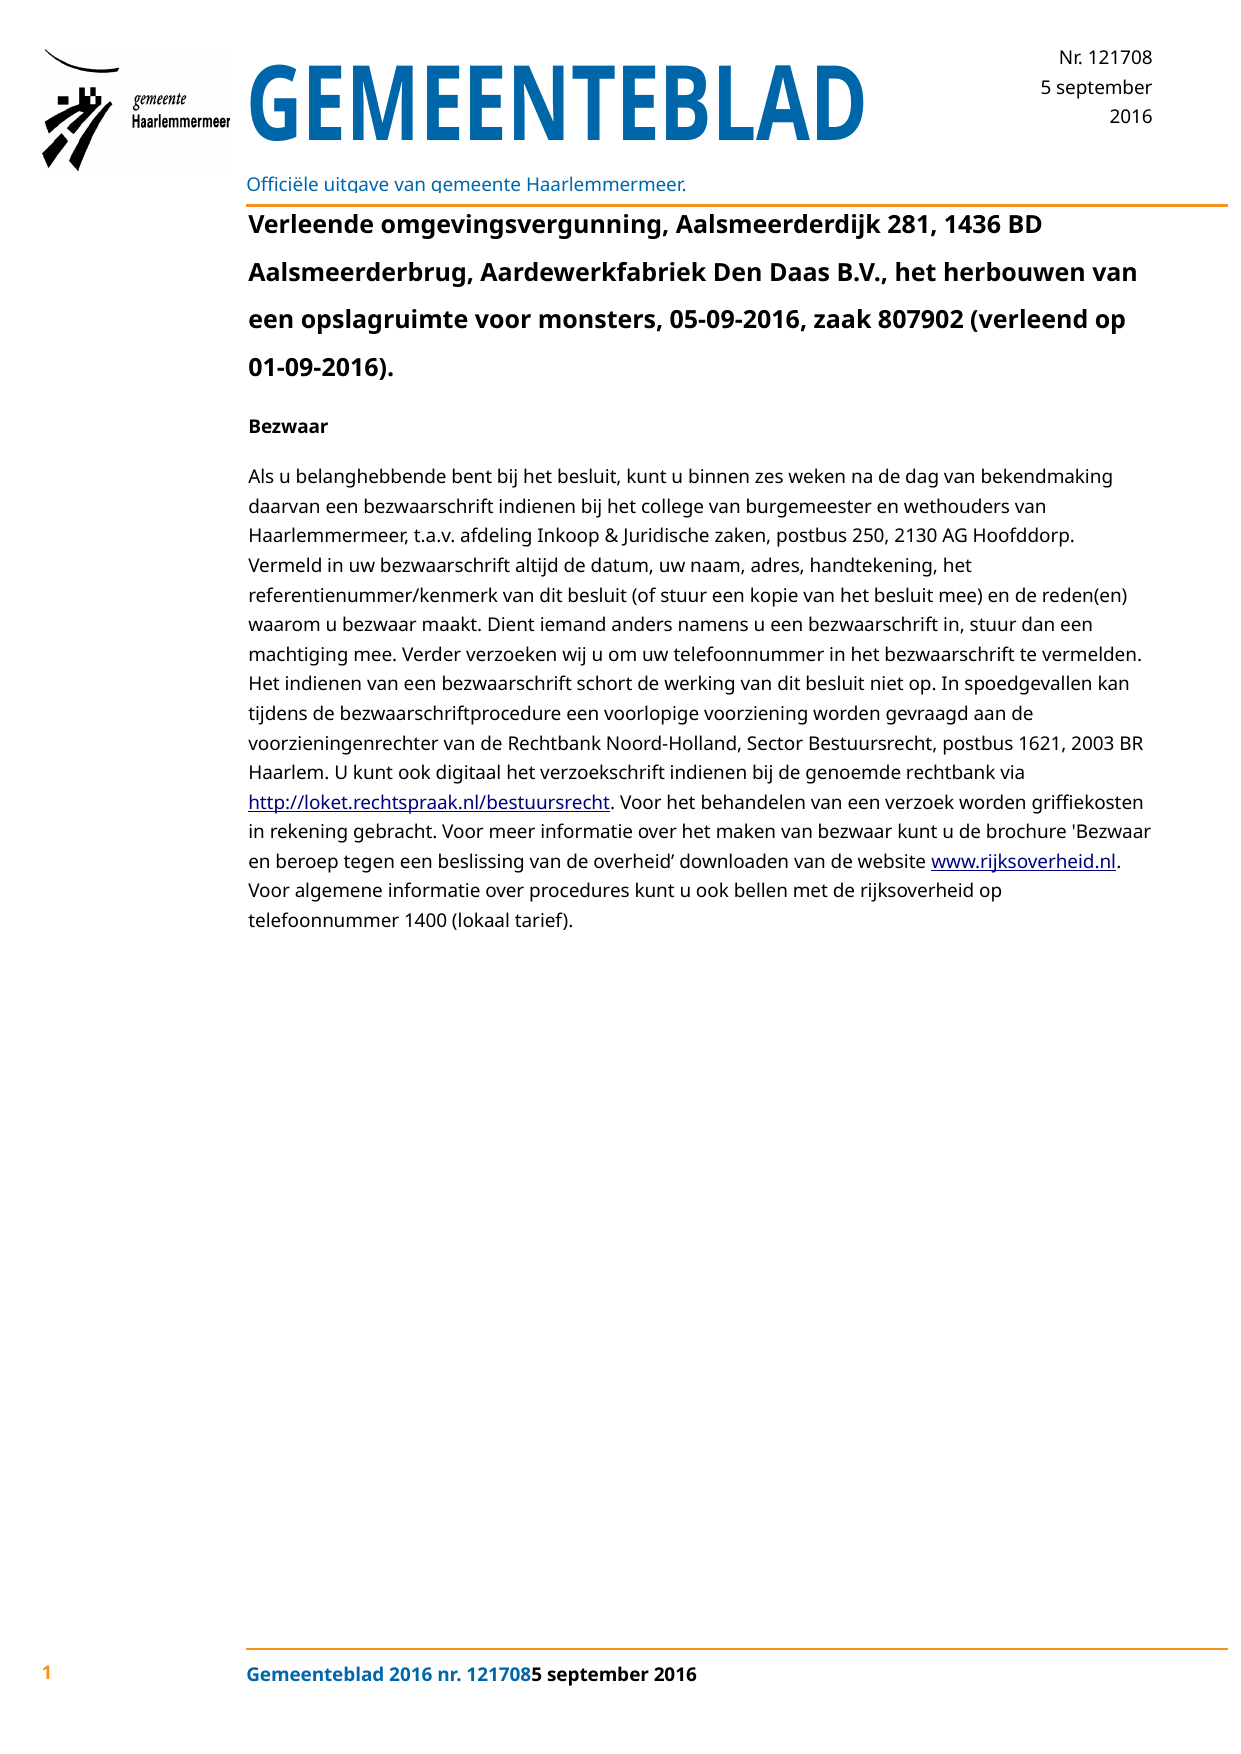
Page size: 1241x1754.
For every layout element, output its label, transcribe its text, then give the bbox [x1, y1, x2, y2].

text Bezwaar [248, 413, 1152, 439]
text Verleende omgevingsvergunning, Aalsmeerderdijk 281, 1436 BD Aalsmeerderbrug, Aardewerkfabriek Den Daas B.V., het herbouwen van een opslagruimte voor monsters, 05-09-2016, zaak 807902 (verleend op 01-09-2016). [248, 207, 1152, 384]
text Als u belanghebbende bent bij het besluit, kunt u binnen zes weken na de dag van bekendmaking daarvan een bezwaarschrift indienen bij het college van burgemeester en wethouders van Haarlemmermeer, t.a.v. afdeling Inkoop & Juridische zaken, postbus 250, 2130 AG Hoofddorp. Vermeld in uw bezwaarschrift altijd de datum, uw naam, adres, handtekening, het referentienummer/kenmerk van dit besluit (of stuur een kopie van het besluit mee) en de reden(en) waarom u bezwaar maakt. Dient iemand anders namens u een bezwaarschrift in, stuur dan een machtiging mee. Verder verzoeken wij u om uw telefoonnummer in het bezwaarschrift te vermelden. Het indienen van een bezwaarschrift schort de werking van dit besluit niet op. In spoedgevallen kan tijdens de bezwaarschriftprocedure een voorlopige voorziening worden gevraagd aan de voorzieningenrechter van de Rechtbank Noord-Holland, Sector Bestuursrecht, postbus 1621, 2003 BR Haarlem. U kunt ook digitaal het verzoekschrift indienen bij de genoemde rechtbank via http://loket.rechtspraak.nl/bestuursrecht. Voor het behandelen van een verzoek worden griffiekosten in rekening gebracht. Voor meer informatie over het maken van bezwaar kunt u de brochure 'Bezwaar en beroep tegen een beslissing van de overheid’ downloaden van de website www.rijksoverheid.nl. Voor algemene informatie over procedures kunt u ook bellen met de rijksoverheid op telefoonnummer 1400 (lokaal tarief). [248, 463, 1152, 933]
picture [41, 47, 231, 172]
